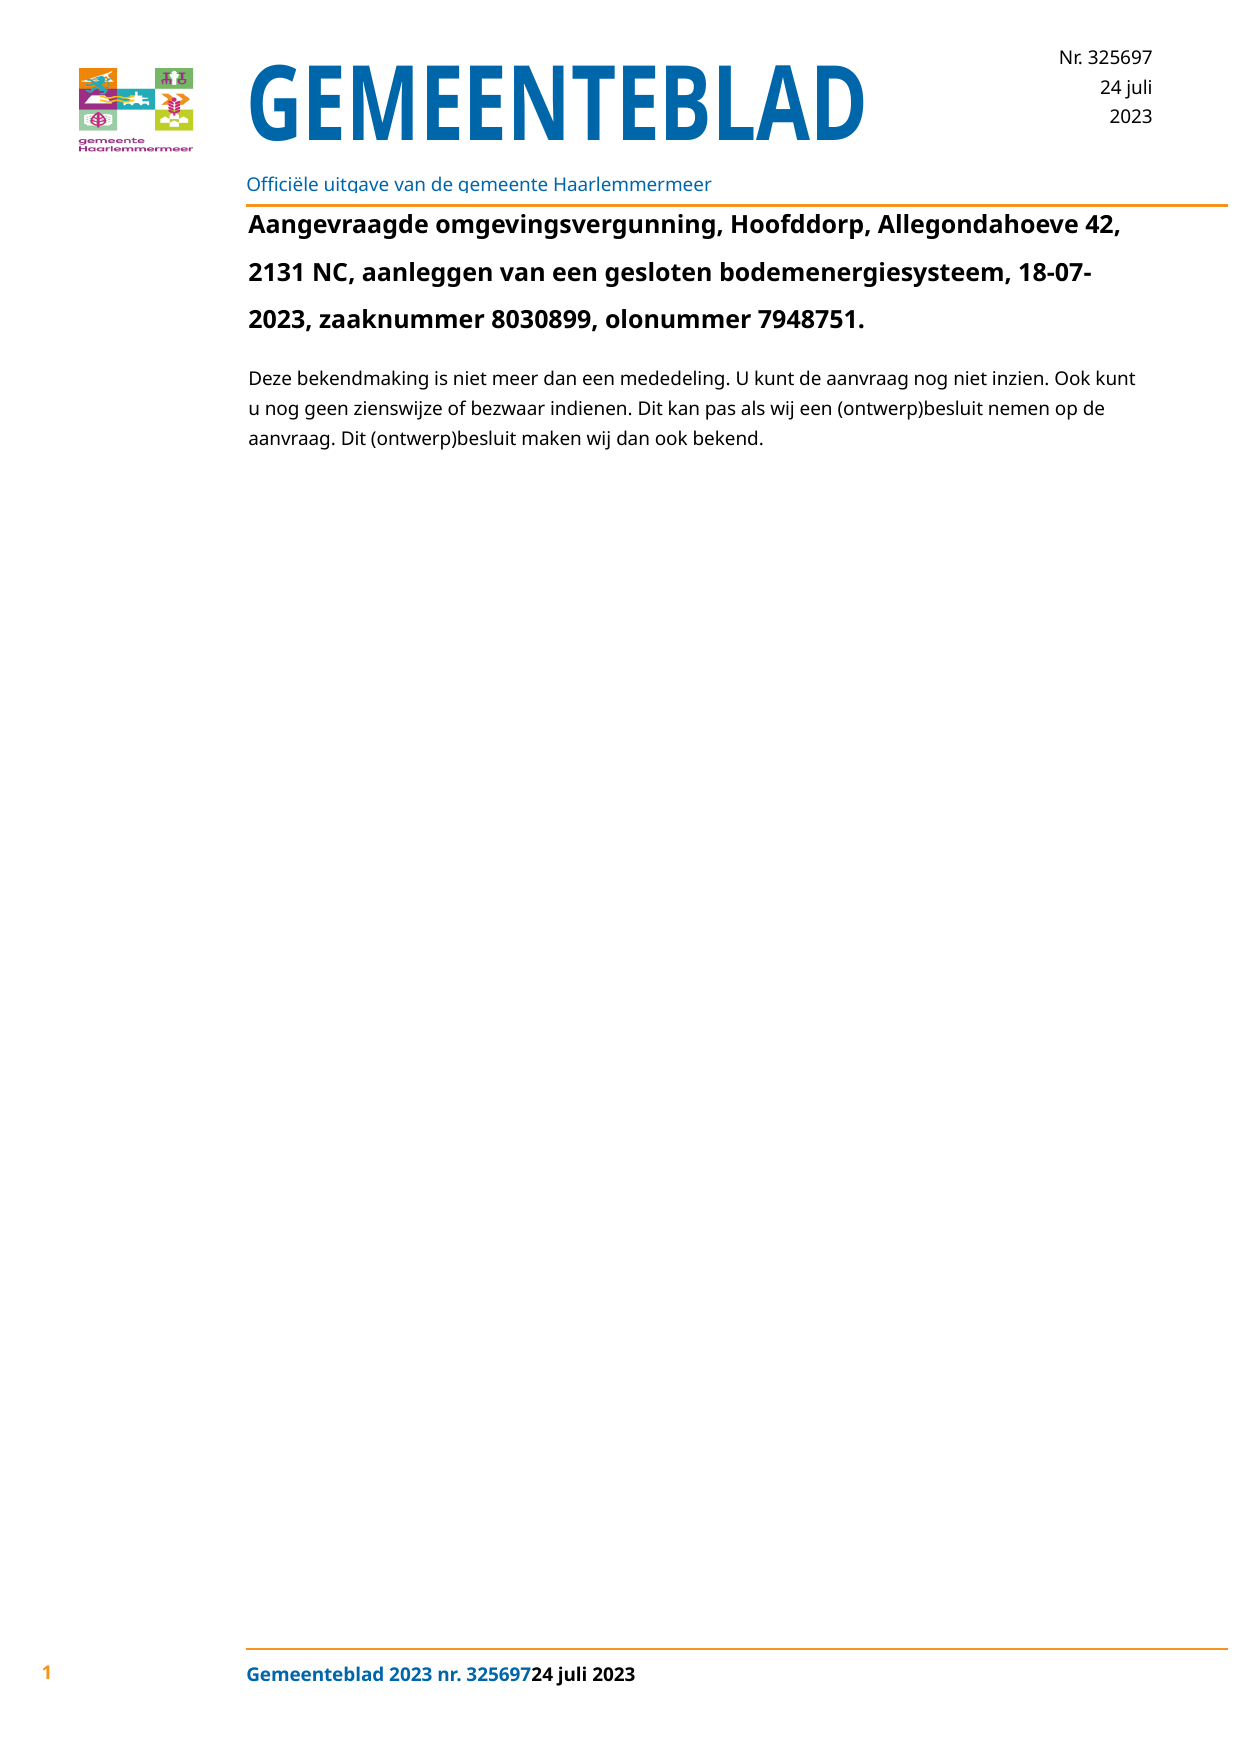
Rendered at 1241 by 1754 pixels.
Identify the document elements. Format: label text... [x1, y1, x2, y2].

picture [41, 47, 231, 172]
text Aangevraagde omgevingsvergunning, Hoofddorp, Allegondahoeve 42, 2131 NC, aanleggen van een gesloten bodemenergiesysteem, 18-07-2023, zaaknummer 8030899, olonummer 7948751. [248, 207, 1152, 336]
text Deze bekendmaking is niet meer dan een mededeling. U kunt de aanvraag nog niet inzien. Ook kunt u nog geen zienswijze of bezwaar indienen. Dit kan pas als wij een (ontwerp)besluit nemen op de aanvraag. Dit (ontwerp)besluit maken wij dan ook bekend. [248, 366, 1152, 450]
